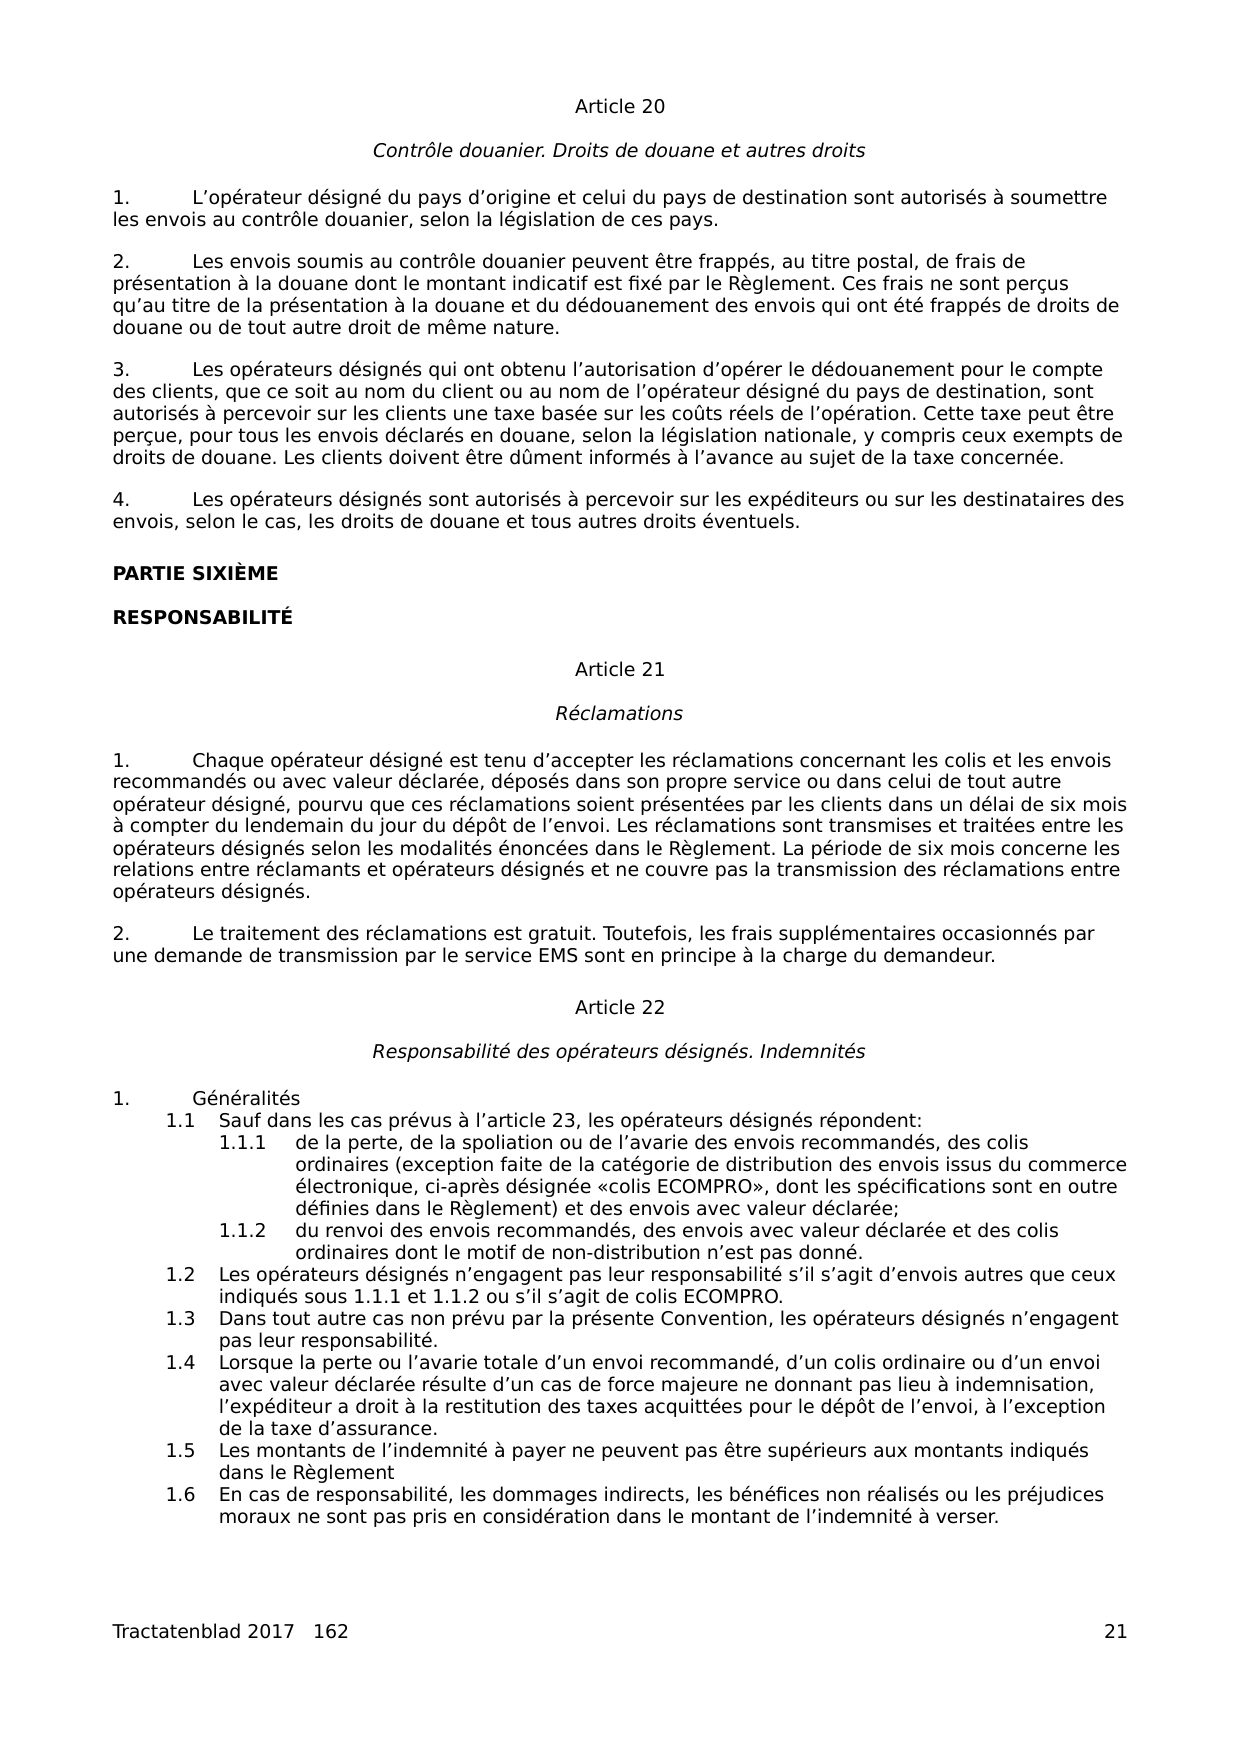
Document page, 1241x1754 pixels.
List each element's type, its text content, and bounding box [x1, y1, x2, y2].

text 4. Les opérateurs désignés sont autorisés à percevoir sur les expéditeurs ou sur les destinataires des envois, selon le cas, les droits de douane et tous autres droits éventuels. [112, 489, 1128, 533]
text 1. L’opérateur désigné du pays d’origine et celui du pays de destination sont autorisés à soumettre les envois au contrôle douanier, selon la législation de ces pays. [112, 187, 1128, 231]
subtitle PARTIE SIXIÈME RESPONSABILITÉ [112, 563, 1128, 628]
text 1.4 Lorsque la perte ou l’avarie totale d’un envoi recommandé, d’un colis ordinaire ou d’un envoi avec valeur déclarée résulte d’un cas de force majeure ne donnant pas lieu à indemnisation, l’expéditeur a droit à la restitution des taxes acquittées pour le dépôt de l’envoi, à l’exception de la taxe d’assurance. [165, 1352, 1128, 1440]
text 1.5 Les montants de l’indemnité à payer ne peuvent pas être supérieurs aux montants indiqués dans le Règlement [165, 1440, 1128, 1484]
text 1.3 Dans tout autre cas non prévu par la présente Convention, les opérateurs désignés n’engagent pas leur responsabilité. [165, 1308, 1128, 1352]
subtitle Article 20 Contrôle douanier. Droits de douane et autres droits [112, 96, 1128, 162]
subtitle Article 22 Responsabilité des opérateurs désignés. Indemnités [112, 997, 1128, 1063]
text 2. Les envois soumis au contrôle douanier peuvent être frappés, au titre postal, de frais de présentation à la douane dont le montant indicatif est fixé par le Règlement. Ces frais ne sont perçus qu’au titre de la présentation à la douane et du dédouanement des envois qui ont été frappés de droits de douane ou de tout autre droit de même nature. [112, 251, 1128, 339]
subtitle Article 21 Réclamations [112, 658, 1128, 724]
text 1.1.2 du renvoi des envois recommandés, des envois avec valeur déclarée et des colis ordinaires dont le motif de non-distribution n’est pas donné. [218, 1220, 1128, 1264]
text 1. Chaque opérateur désigné est tenu d’accepter les réclamations concernant les colis et les envois recommandés ou avec valeur déclarée, déposés dans son propre service ou dans celui de tout autre opérateur désigné, pourvu que ces réclamations soient présentées par les clients dans un délai de six mois à compter du lendemain du jour du dépôt de l’envoi. Les réclamations sont transmises et traitées entre les opérateurs désignés selon les modalités énoncées dans le Règlement. La période de six mois concerne les relations entre réclamants et opérateurs désignés et ne couvre pas la transmission des réclamations entre opérateurs désignés. [112, 749, 1128, 903]
text 3. Les opérateurs désignés qui ont obtenu l’autorisation d’opérer le dédouanement pour le compte des clients, que ce soit au nom du client ou au nom de l’opérateur désigné du pays de destination, sont autorisés à percevoir sur les clients une taxe basée sur les coûts réels de l’opération. Cette taxe peut être perçue, pour tous les envois déclarés en douane, selon la législation nationale, y compris ceux exempts de droits de douane. Les clients doivent être dûment informés à l’avance au sujet de la taxe concernée. [112, 359, 1128, 469]
text 1.2 Les opérateurs désignés n’engagent pas leur responsabilité s’il s’agit d’envois autres que ceux indiqués sous 1.1.1 et 1.1.2 ou s’il s’agit de colis ECOMPRO. [165, 1264, 1128, 1308]
text 1. Généralités [112, 1088, 1128, 1110]
text 1.1 Sauf dans les cas prévus à l’article 23, les opérateurs désignés répondent: [165, 1110, 1128, 1132]
text 2. Le traitement des réclamations est gratuit. Toutefois, les frais supplémentaires occasionnés par une demande de transmission par le service EMS sont en principe à la charge du demandeur. [112, 923, 1128, 967]
text 1.1.1 de la perte, de la spoliation ou de l’avarie des envois recommandés, des colis ordinaires (exception faite de la catégorie de distribution des envois issus du commerce électronique, ci-après désignée «colis ECOMPRO», dont les spécifications sont en outre définies dans le Règlement) et des envois avec valeur déclarée; [218, 1132, 1128, 1220]
text 1.6 En cas de responsabilité, les dommages indirects, les bénéfices non réalisés ou les préjudices moraux ne sont pas pris en considération dans le montant de l’indemnité à verser. [165, 1484, 1128, 1528]
